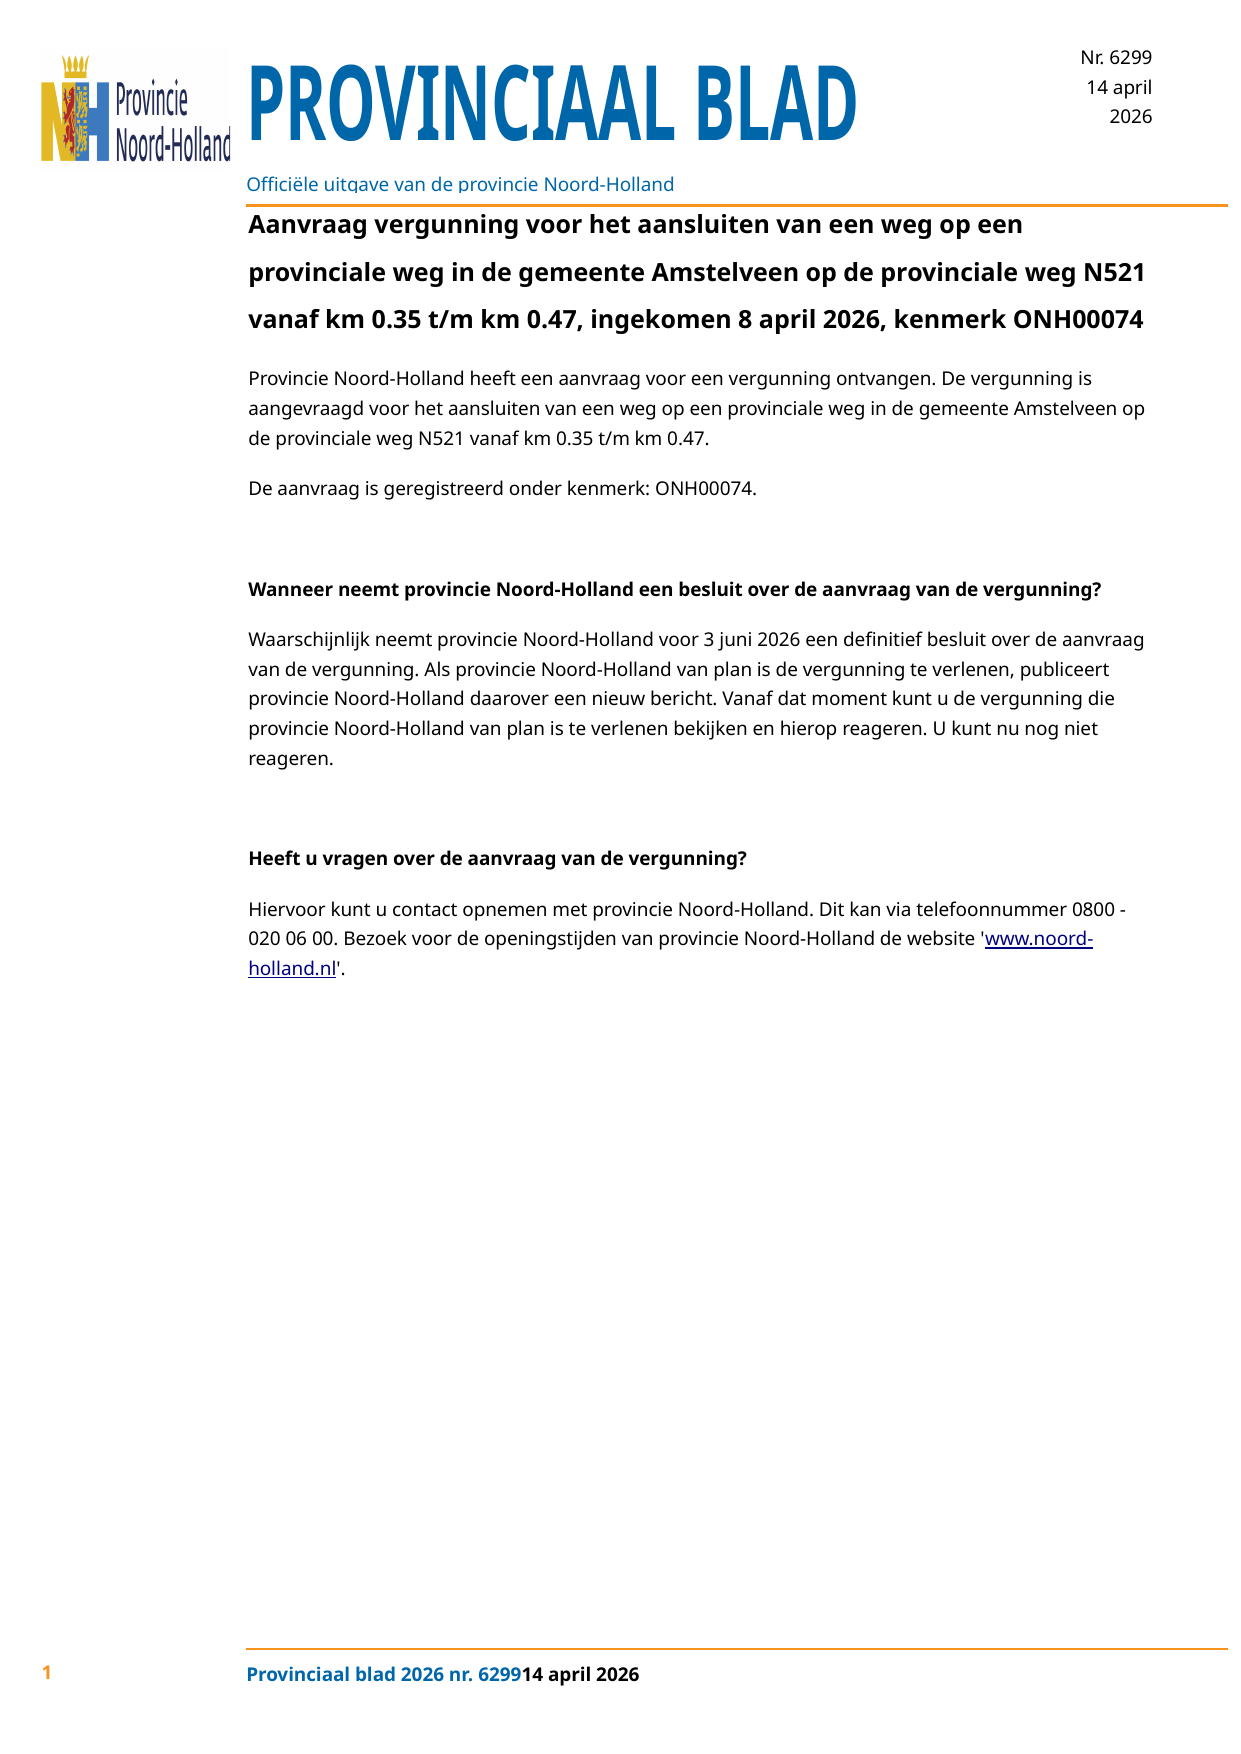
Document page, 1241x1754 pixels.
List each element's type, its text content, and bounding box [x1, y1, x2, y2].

text Waarschijnlijk neemt provincie Noord-Holland voor 3 juni 2026 een definitief besluit over de aanvraag van de vergunning. Als provincie Noord-Holland van plan is de vergunning te verlenen, publiceert provincie Noord-Holland daarover een nieuw bericht. Vanaf dat moment kunt u de vergunning die provincie Noord-Holland van plan is te verlenen bekijken en hierop reageren. U kunt nu nog niet reageren. [248, 626, 1152, 770]
text Wanneer neemt provincie Noord-Holland een besluit over de aanvraag van de vergunning? [248, 576, 1152, 602]
text Provincie Noord-Holland heeft een aanvraag voor een vergunning ontvangen. De vergunning is aangevraagd voor het aansluiten van een weg op een provinciale weg in de gemeente Amstelveen op de provinciale weg N521 vanaf km 0.35 t/m km 0.47. [248, 366, 1152, 450]
text Heeft u vragen over de aanvraag van de vergunning? [248, 846, 1152, 871]
text De aanvraag is geregistreerd onder kenmerk: ONH00074. [248, 475, 1152, 501]
picture [41, 47, 231, 172]
text Hiervoor kunt u contact opnemen met provincie Noord-Holland. Dit kan via telefoonnummer 0800 - 020 06 00. Bezoek voor de openingstijden van provincie Noord-Holland de website 'www.noord-holland.nl'. [248, 896, 1152, 981]
text Aanvraag vergunning voor het aansluiten van een weg op een provinciale weg in de gemeente Amstelveen op de provinciale weg N521 vanaf km 0.35 t/m km 0.47, ingekomen 8 april 2026, kenmerk ONH00074 [248, 207, 1152, 336]
